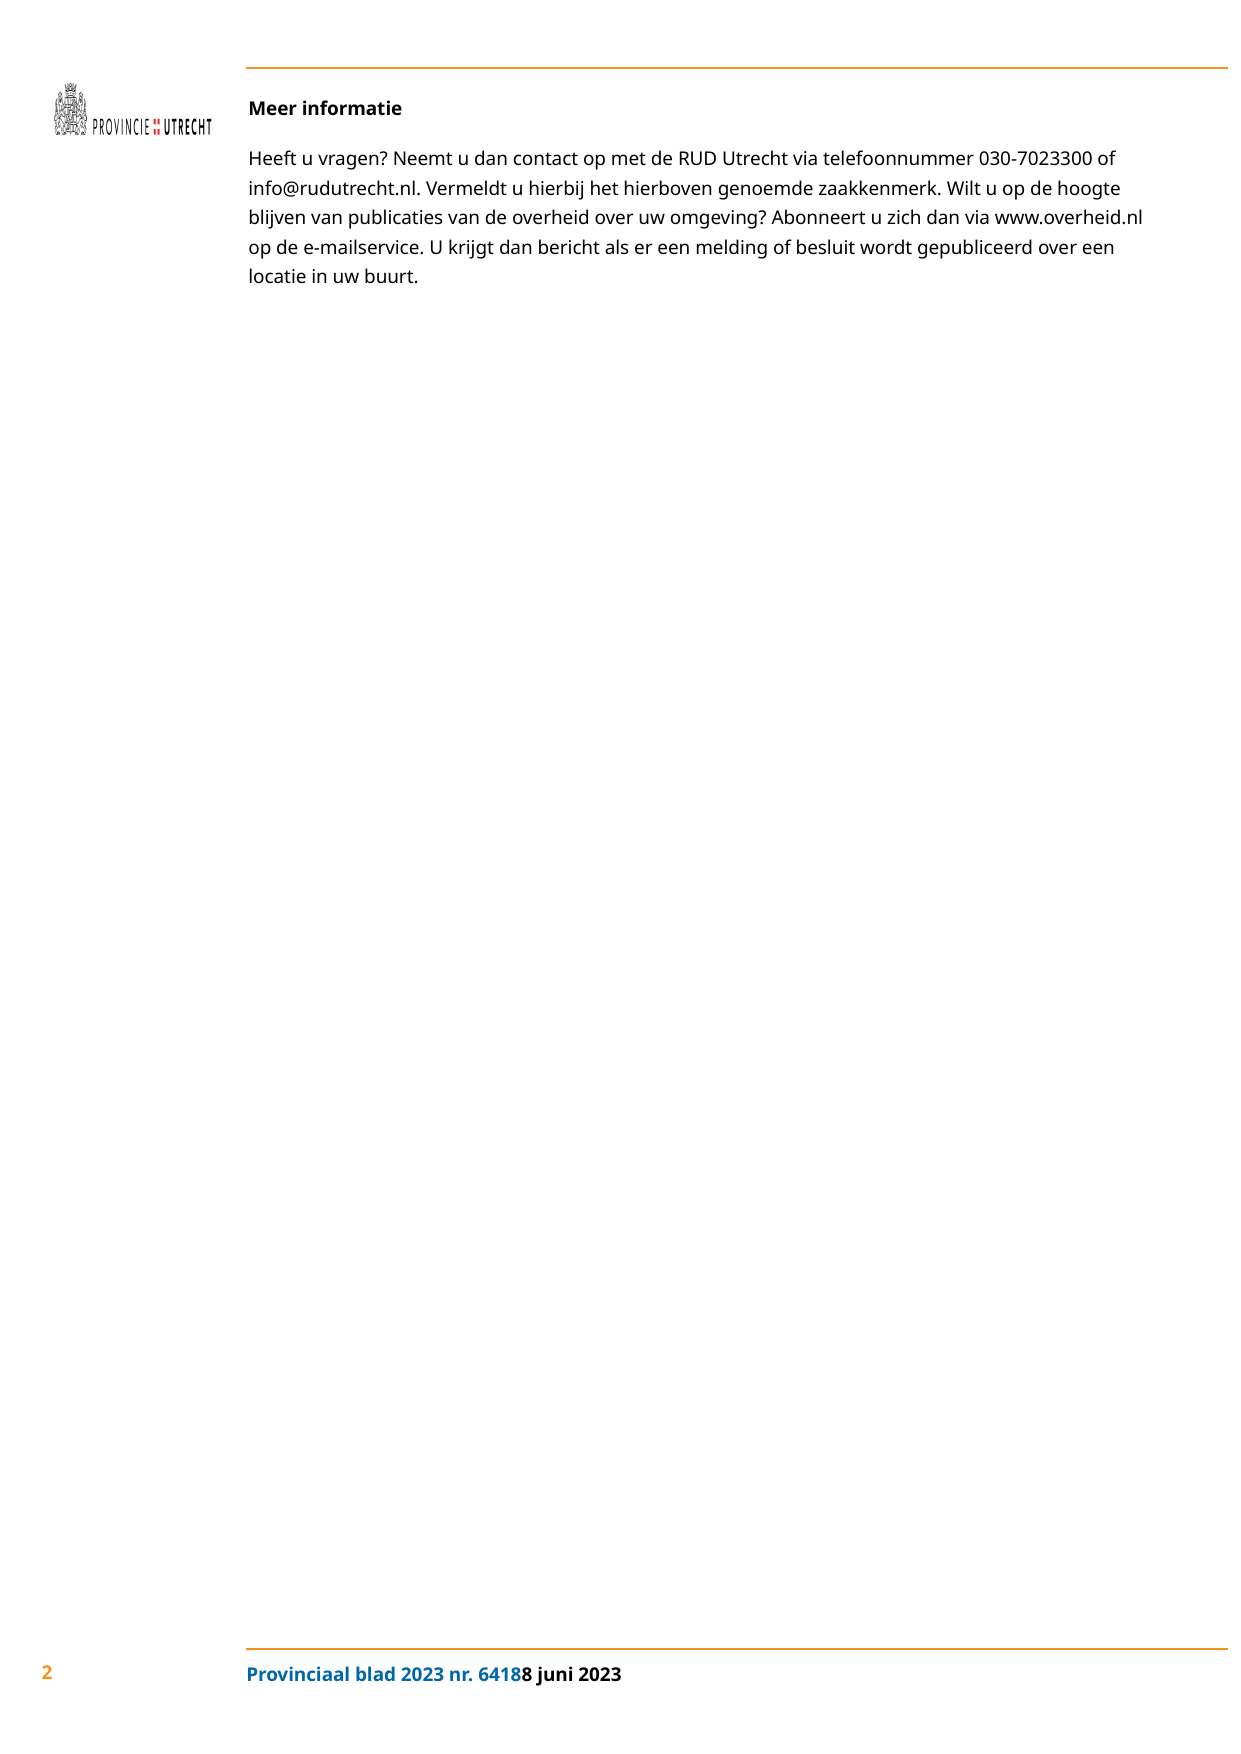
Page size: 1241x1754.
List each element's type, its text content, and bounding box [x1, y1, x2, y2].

text Heeft u vragen? Neemt u dan contact op met de RUD Utrecht via telefoonnummer 030-7023300 of info@rudutrecht.nl. Vermeldt u hierbij het hierboven genoemde zaakkenmerk. Wilt u op de hoogte blijven van publicaties van de overheid over uw omgeving? Abonneert u zich dan via www.overheid.nl op de e-mailservice. U krijgt dan bericht als er een melding of besluit wordt gepubliceerd over een locatie in uw buurt. [248, 145, 1152, 289]
text Meer informatie [248, 95, 1152, 121]
picture [41, 47, 231, 172]
